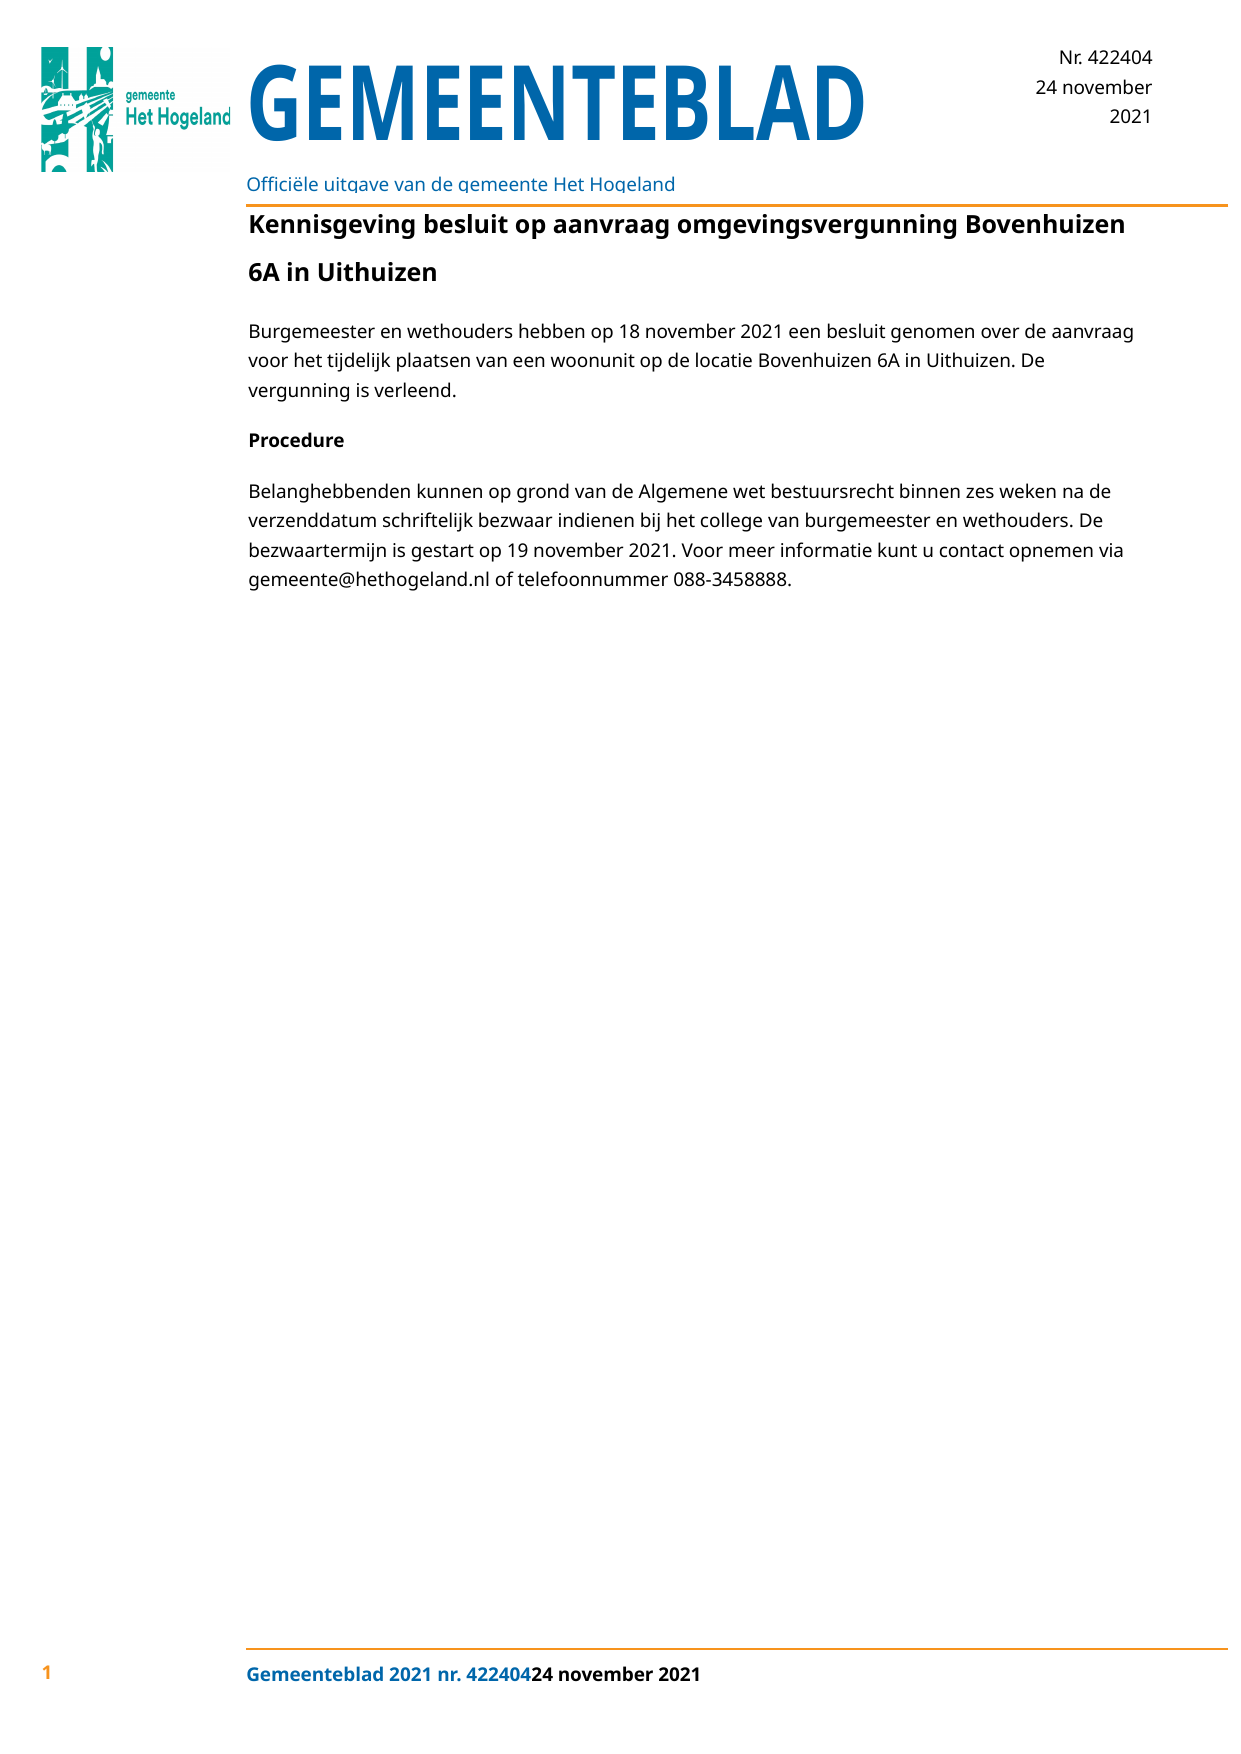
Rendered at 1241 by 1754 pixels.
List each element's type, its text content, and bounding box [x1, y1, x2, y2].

text Burgemeester en wethouders hebben op 18 november 2021 een besluit genomen over de aanvraag voor het tijdelijk plaatsen van een woonunit op de locatie Bovenhuizen 6A in Uithuizen. De vergunning is verleend. [248, 318, 1152, 403]
text Procedure [248, 427, 1152, 453]
picture [41, 47, 231, 172]
text Belanghebbenden kunnen op grond van de Algemene wet bestuursrecht binnen zes weken na de verzenddatum schriftelijk bezwaar indienen bij het college van burgemeester en wethouders. De bezwaartermijn is gestart op 19 november 2021. Voor meer informatie kunt u contact opnemen via gemeente@hethogeland.nl of telefoonnummer 088-3458888. [248, 478, 1152, 592]
text Kennisgeving besluit op aanvraag omgevingsvergunning Bovenhuizen 6A in Uithuizen [248, 207, 1152, 288]
